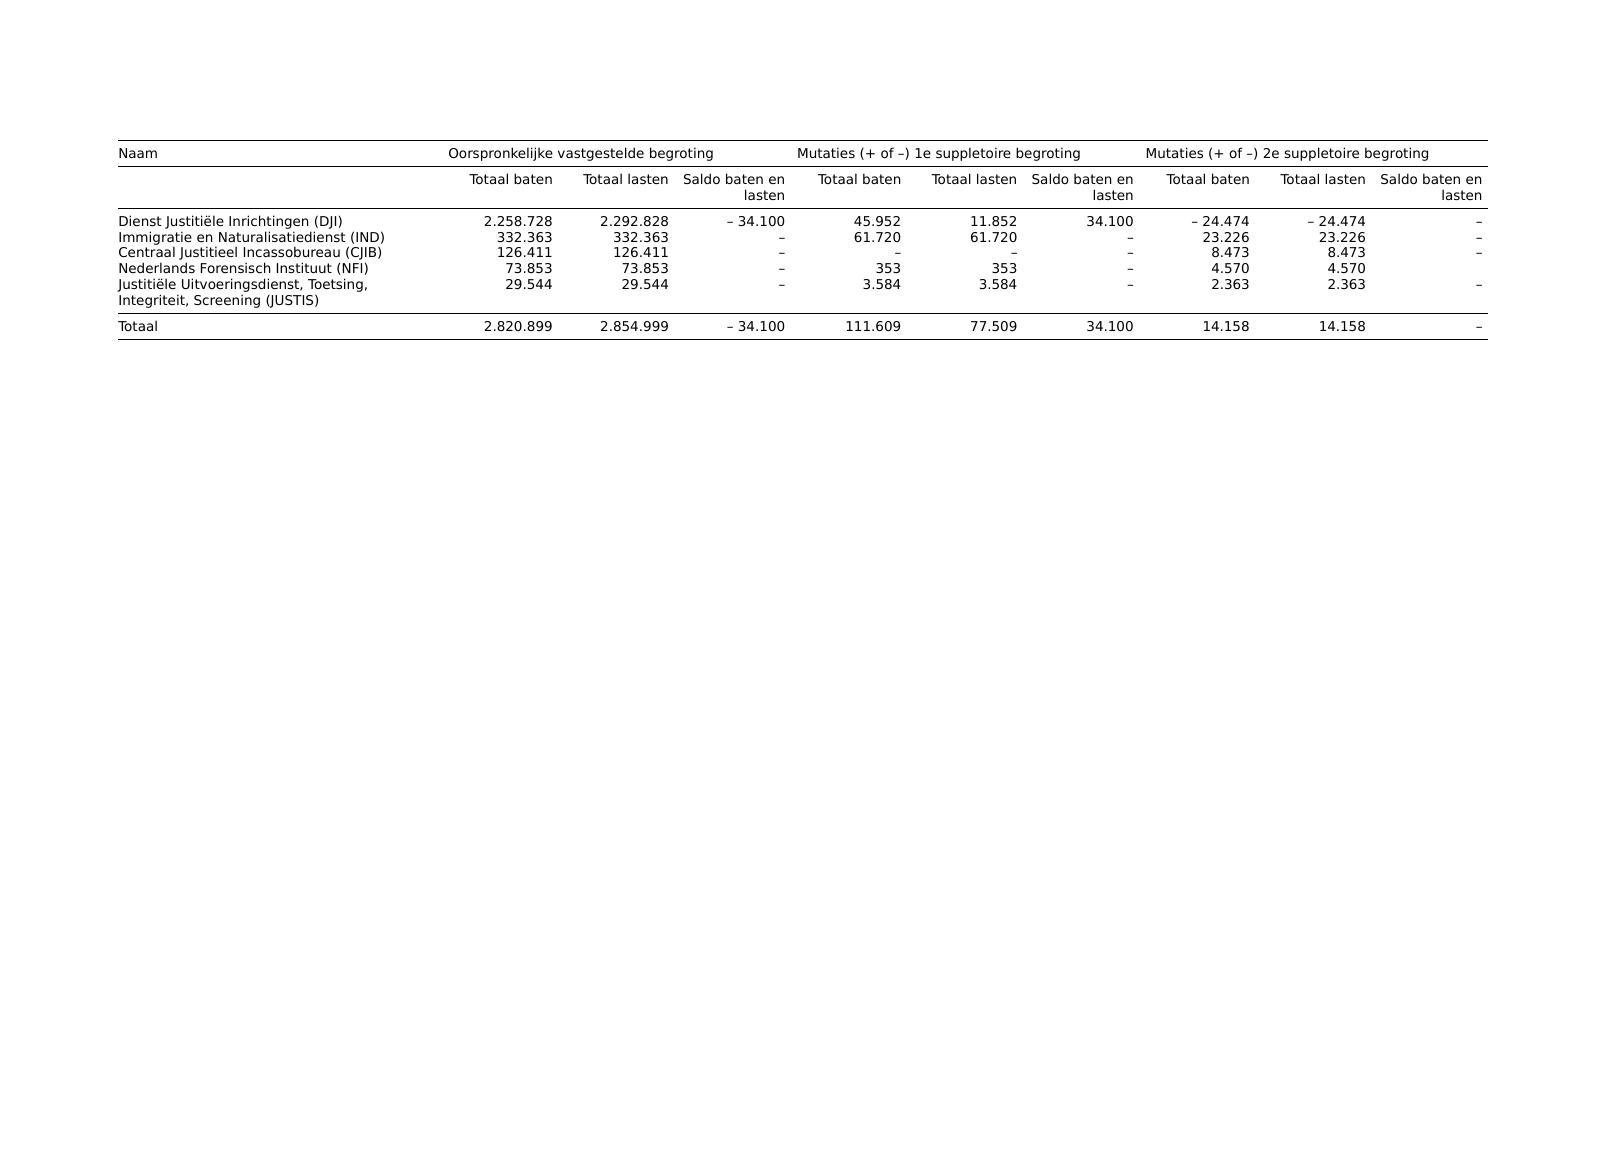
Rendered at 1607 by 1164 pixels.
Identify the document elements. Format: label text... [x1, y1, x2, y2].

table_cell 8.473 [1256, 245, 1372, 261]
table_cell 4.570 [1139, 261, 1256, 277]
table_cell Totaal lasten [1256, 167, 1372, 208]
table_cell – [1023, 261, 1139, 277]
table_cell [1372, 261, 1488, 277]
table_cell – [907, 245, 1023, 261]
table_cell – [791, 245, 907, 261]
table_cell Totaal [118, 314, 442, 339]
table_cell 3.584 [791, 277, 907, 313]
table_cell 332.363 [559, 230, 674, 245]
table_cell 77.509 [907, 314, 1023, 339]
table_cell – 34.100 [675, 209, 791, 229]
table_cell 8.473 [1139, 245, 1256, 261]
table_cell Saldo baten en lasten [1372, 167, 1488, 208]
table_cell 2.292.828 [559, 209, 674, 229]
table_cell – 24.474 [1256, 209, 1372, 229]
table_cell – [675, 230, 791, 245]
table_cell 29.544 [442, 277, 558, 313]
table_cell Immigratie en Naturalisatiedienst (IND) [118, 230, 442, 245]
table_cell Nederlands Forensisch Instituut (NFI) [118, 261, 442, 277]
table_cell 73.853 [442, 261, 558, 277]
table_cell – 24.474 [1139, 209, 1256, 229]
table_header Naam [118, 141, 442, 166]
table_header Oorspronkelijke vastgestelde begroting [442, 141, 791, 166]
table_cell – [675, 245, 791, 261]
table_cell 29.544 [559, 277, 674, 313]
table_cell – [675, 261, 791, 277]
table_cell Totaal baten [791, 167, 907, 208]
table_cell Totaal baten [442, 167, 558, 208]
table_header Mutaties (+ of –) 1e suppletoire begroting [791, 141, 1139, 166]
table_cell 126.411 [442, 245, 558, 261]
table_cell – [675, 277, 791, 313]
table_cell Saldo baten en lasten [1023, 167, 1139, 208]
table_cell Totaal lasten [559, 167, 674, 208]
table_cell 11.852 [907, 209, 1023, 229]
table_cell – [1372, 230, 1488, 245]
table_cell 34.100 [1023, 209, 1139, 229]
table_cell 2.363 [1139, 277, 1256, 313]
table_cell 2.258.728 [442, 209, 558, 229]
table_cell 61.720 [791, 230, 907, 245]
table_cell – 34.100 [675, 314, 791, 339]
table_cell 61.720 [907, 230, 1023, 245]
table_cell Totaal lasten [907, 167, 1023, 208]
table_cell – [1023, 277, 1139, 313]
table_cell – [1372, 277, 1488, 313]
table_cell – [1023, 245, 1139, 261]
table_cell 353 [907, 261, 1023, 277]
table_cell 3.584 [907, 277, 1023, 313]
table_cell 34.100 [1023, 314, 1139, 339]
table_cell 2.854.999 [559, 314, 674, 339]
table_cell Totaal baten [1139, 167, 1256, 208]
table_cell 45.952 [791, 209, 907, 229]
table_cell – [1372, 314, 1488, 339]
table_cell 126.411 [559, 245, 674, 261]
table_cell 23.226 [1256, 230, 1372, 245]
table_cell – [1372, 245, 1488, 261]
table_cell Dienst Justitiële Inrichtingen (DJI) [118, 209, 442, 229]
table_cell 14.158 [1256, 314, 1372, 339]
table_cell 73.853 [559, 261, 674, 277]
table_cell [118, 167, 442, 208]
table_cell 23.226 [1139, 230, 1256, 245]
table_cell 353 [791, 261, 907, 277]
table_cell 2.363 [1256, 277, 1372, 313]
table_cell Justitiële Uitvoeringsdienst, Toetsing, Integriteit, Screening (JUSTIS) [118, 277, 442, 313]
table_cell 4.570 [1256, 261, 1372, 277]
table_cell 332.363 [442, 230, 558, 245]
table_cell – [1023, 230, 1139, 245]
table_cell 111.609 [791, 314, 907, 339]
table_cell Centraal Justitieel Incassobureau (CJIB) [118, 245, 442, 261]
table_header Mutaties (+ of –) 2e suppletoire begroting [1139, 141, 1488, 166]
table_cell – [1372, 209, 1488, 229]
table_cell 2.820.899 [442, 314, 558, 339]
table_cell 14.158 [1139, 314, 1256, 339]
table_cell Saldo baten en lasten [675, 167, 791, 208]
